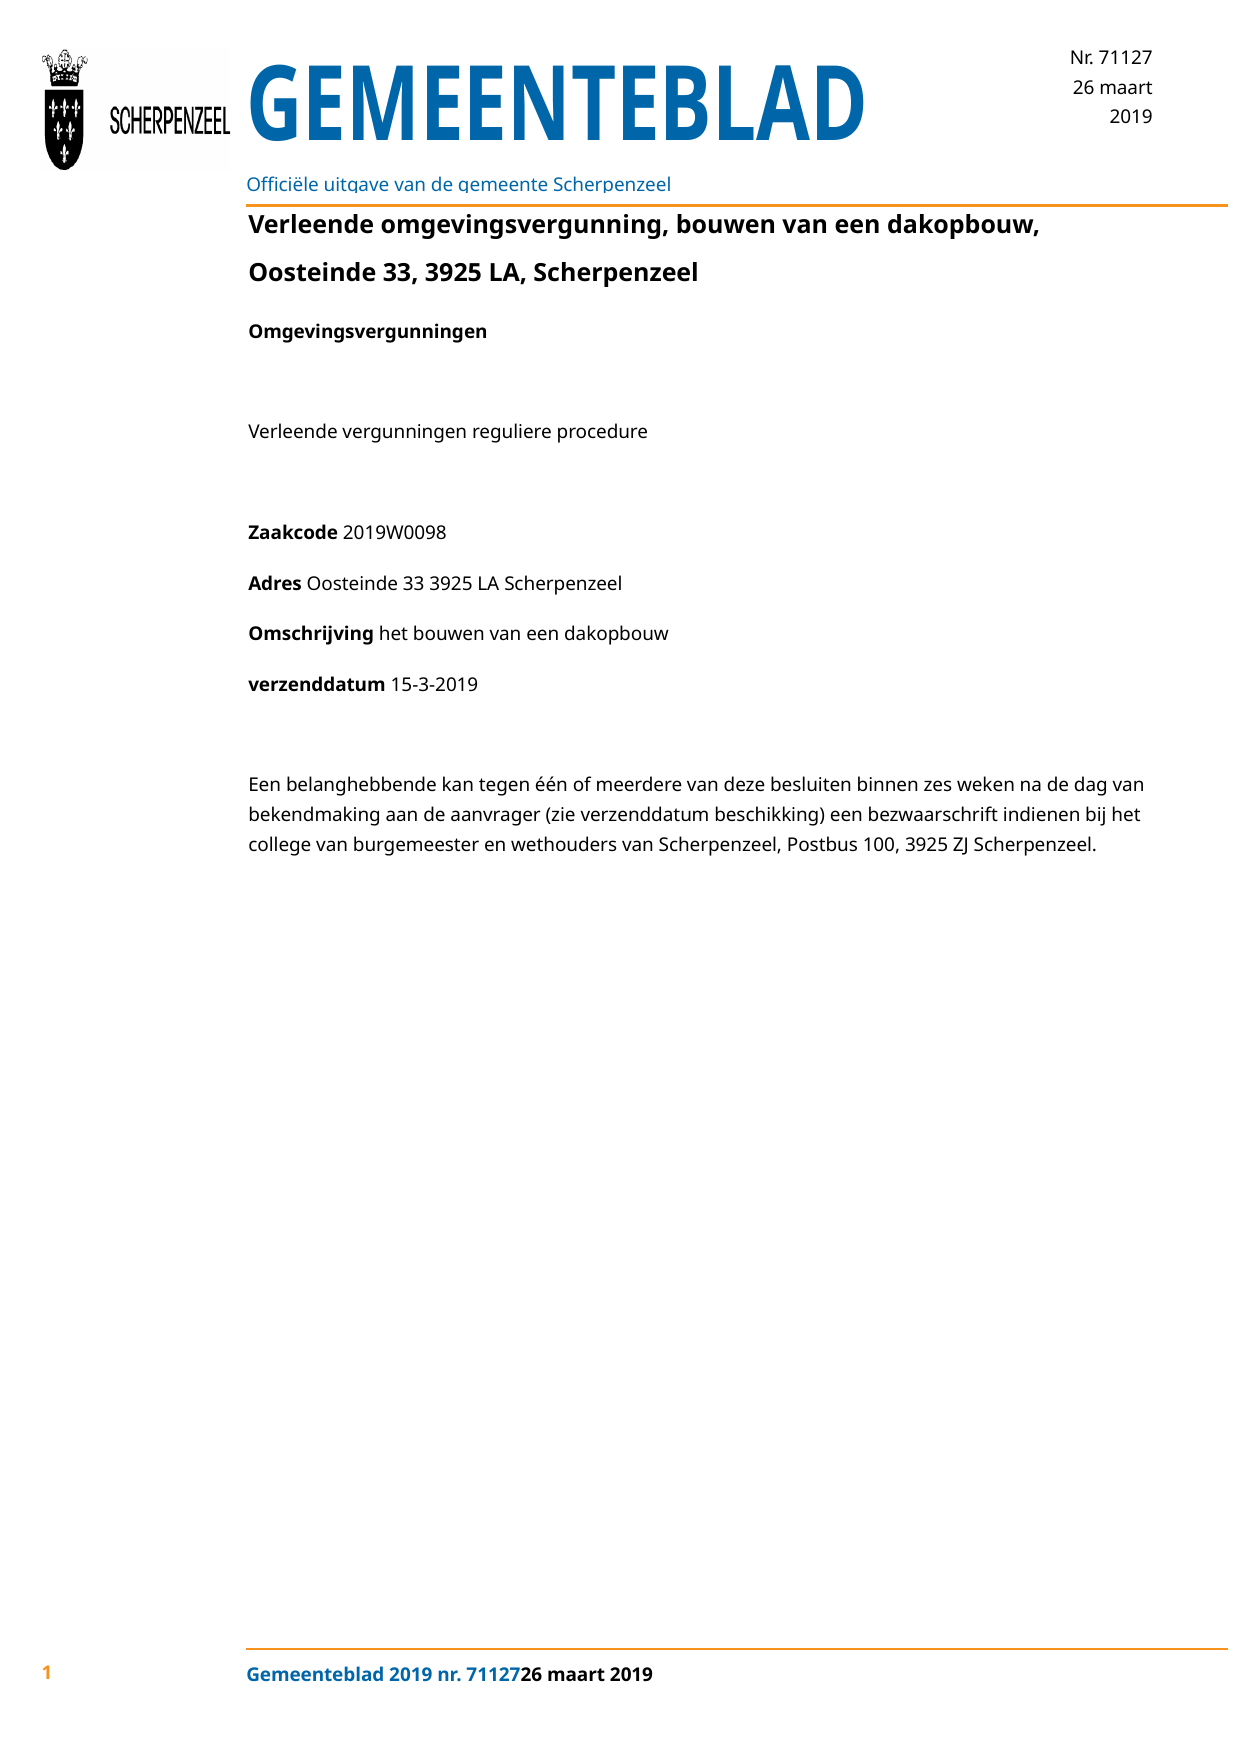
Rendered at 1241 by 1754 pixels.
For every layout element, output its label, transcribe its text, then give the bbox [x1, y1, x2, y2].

picture [41, 47, 231, 172]
text verzenddatum 15-3-2019 [248, 671, 1152, 697]
text Verleende omgevingsvergunning, bouwen van een dakopbouw, Oosteinde 33, 3925 LA, Scherpenzeel [248, 207, 1152, 288]
text Verleende vergunningen reguliere procedure [248, 419, 1152, 444]
text Een belanghebbende kan tegen één of meerdere van deze besluiten binnen zes weken na de dag van bekendmaking aan de aanvrager (zie verzenddatum beschikking) een bezwaarschrift indienen bij het college van burgemeester en wethouders van Scherpenzeel, Postbus 100, 3925 ZJ Scherpenzeel. [248, 772, 1152, 857]
text Adres Oosteinde 33 3925 LA Scherpenzeel [248, 570, 1152, 596]
text Omgevingsvergunningen [248, 318, 1152, 344]
text Omschrijving het bouwen van een dakopbouw [248, 620, 1152, 646]
text Zaakcode 2019W0098 [248, 519, 1152, 545]
